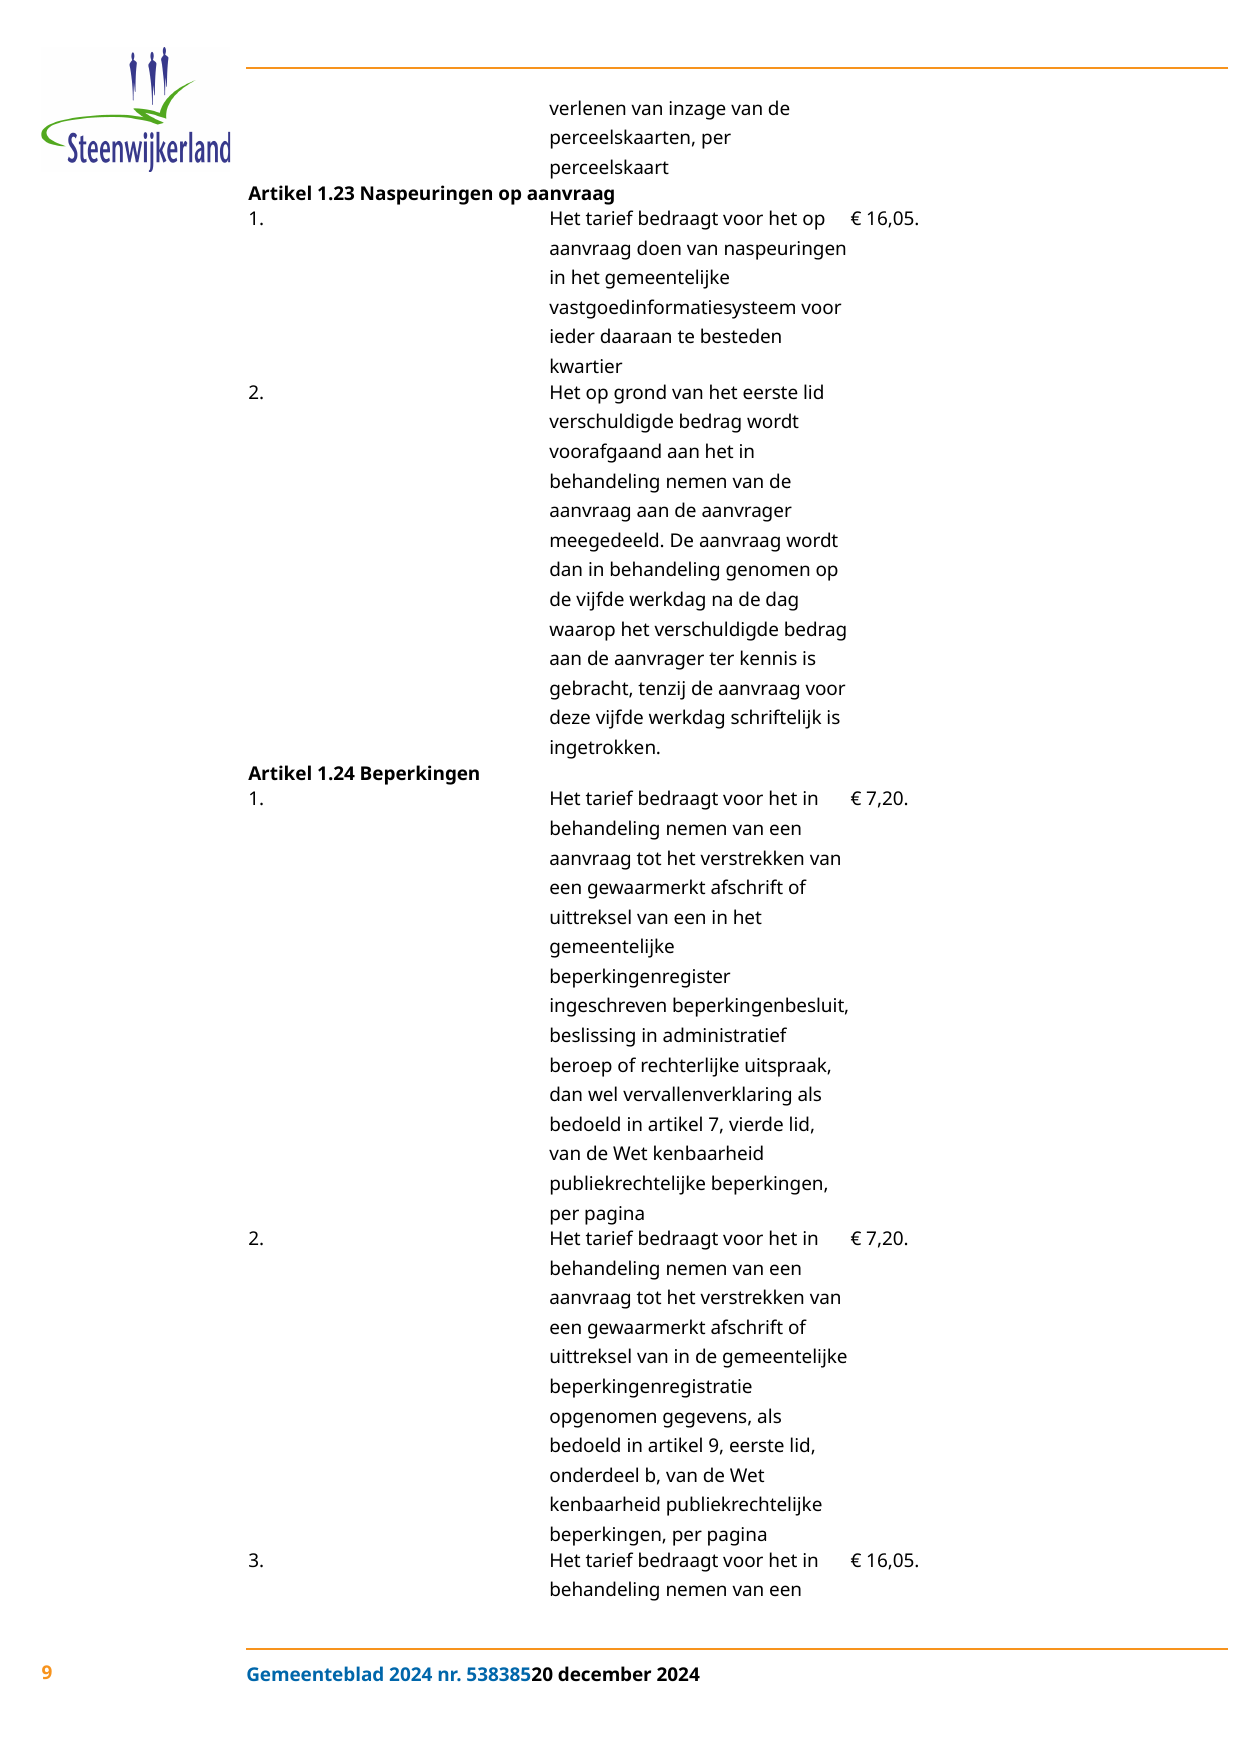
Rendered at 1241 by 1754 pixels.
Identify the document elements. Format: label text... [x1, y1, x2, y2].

table_cell Artikel 1.23 Naspeuringen op aanvraag [248, 180, 850, 205]
table_cell Het tarief bedraagt voor het op aanvraag doen van naspeuringen in het gemeentelijke vastgoedinformatiesysteem voor ieder daaraan te besteden kwartier [549, 205, 850, 379]
table_cell 3. [248, 1547, 549, 1602]
picture [41, 47, 231, 172]
table_cell € 7,20. [850, 786, 1152, 1225]
table_cell [850, 760, 1152, 786]
table_cell 1. [248, 205, 549, 379]
table_cell 1. [248, 786, 549, 1225]
table_cell verlenen van inzage van de perceelskaarten, per perceelskaart [549, 95, 850, 180]
table_cell € 16,05. [850, 205, 1152, 379]
table_cell 2. [248, 1225, 549, 1547]
table_cell € 7,20. [850, 1225, 1152, 1547]
table_cell Artikel 1.24 Beperkingen [248, 760, 850, 786]
table_cell [850, 379, 1152, 760]
table_cell Het tarief bedraagt voor het in behandeling nemen van een aanvraag tot het verstrekken van een gewaarmerkt afschrift of uittreksel van een in het gemeentelijke beperkingenregister ingeschreven beperkingenbesluit, beslissing in administratief beroep of rechterlijke uitspraak, dan wel vervallenverklaring als bedoeld in artikel 7, vierde lid, van de Wet kenbaarheid publiekrechtelijke beperkingen, per pagina [549, 786, 850, 1225]
table_cell [850, 180, 1152, 205]
table_cell [850, 95, 1152, 180]
table_cell 2. [248, 379, 549, 760]
table_cell Het tarief bedraagt voor het in behandeling nemen van een [549, 1547, 850, 1602]
table_cell [248, 95, 549, 180]
table_cell Het op grond van het eerste lid verschuldigde bedrag wordt voorafgaand aan het in behandeling nemen van de aanvraag aan de aanvrager meegedeeld. De aanvraag wordt dan in behandeling genomen op de vijfde werkdag na de dag waarop het verschuldigde bedrag aan de aanvrager ter kennis is gebracht, tenzij de aanvraag voor deze vijfde werkdag schriftelijk is ingetrokken. [549, 379, 850, 760]
table_cell € 16,05. [850, 1547, 1152, 1602]
table_cell Het tarief bedraagt voor het in behandeling nemen van een aanvraag tot het verstrekken van een gewaarmerkt afschrift of uittreksel van in de gemeentelijke beperkingenregistratie opgenomen gegevens, als bedoeld in artikel 9, eerste lid, onderdeel b, van de Wet kenbaarheid publiekrechtelijke beperkingen, per pagina [549, 1225, 850, 1547]
